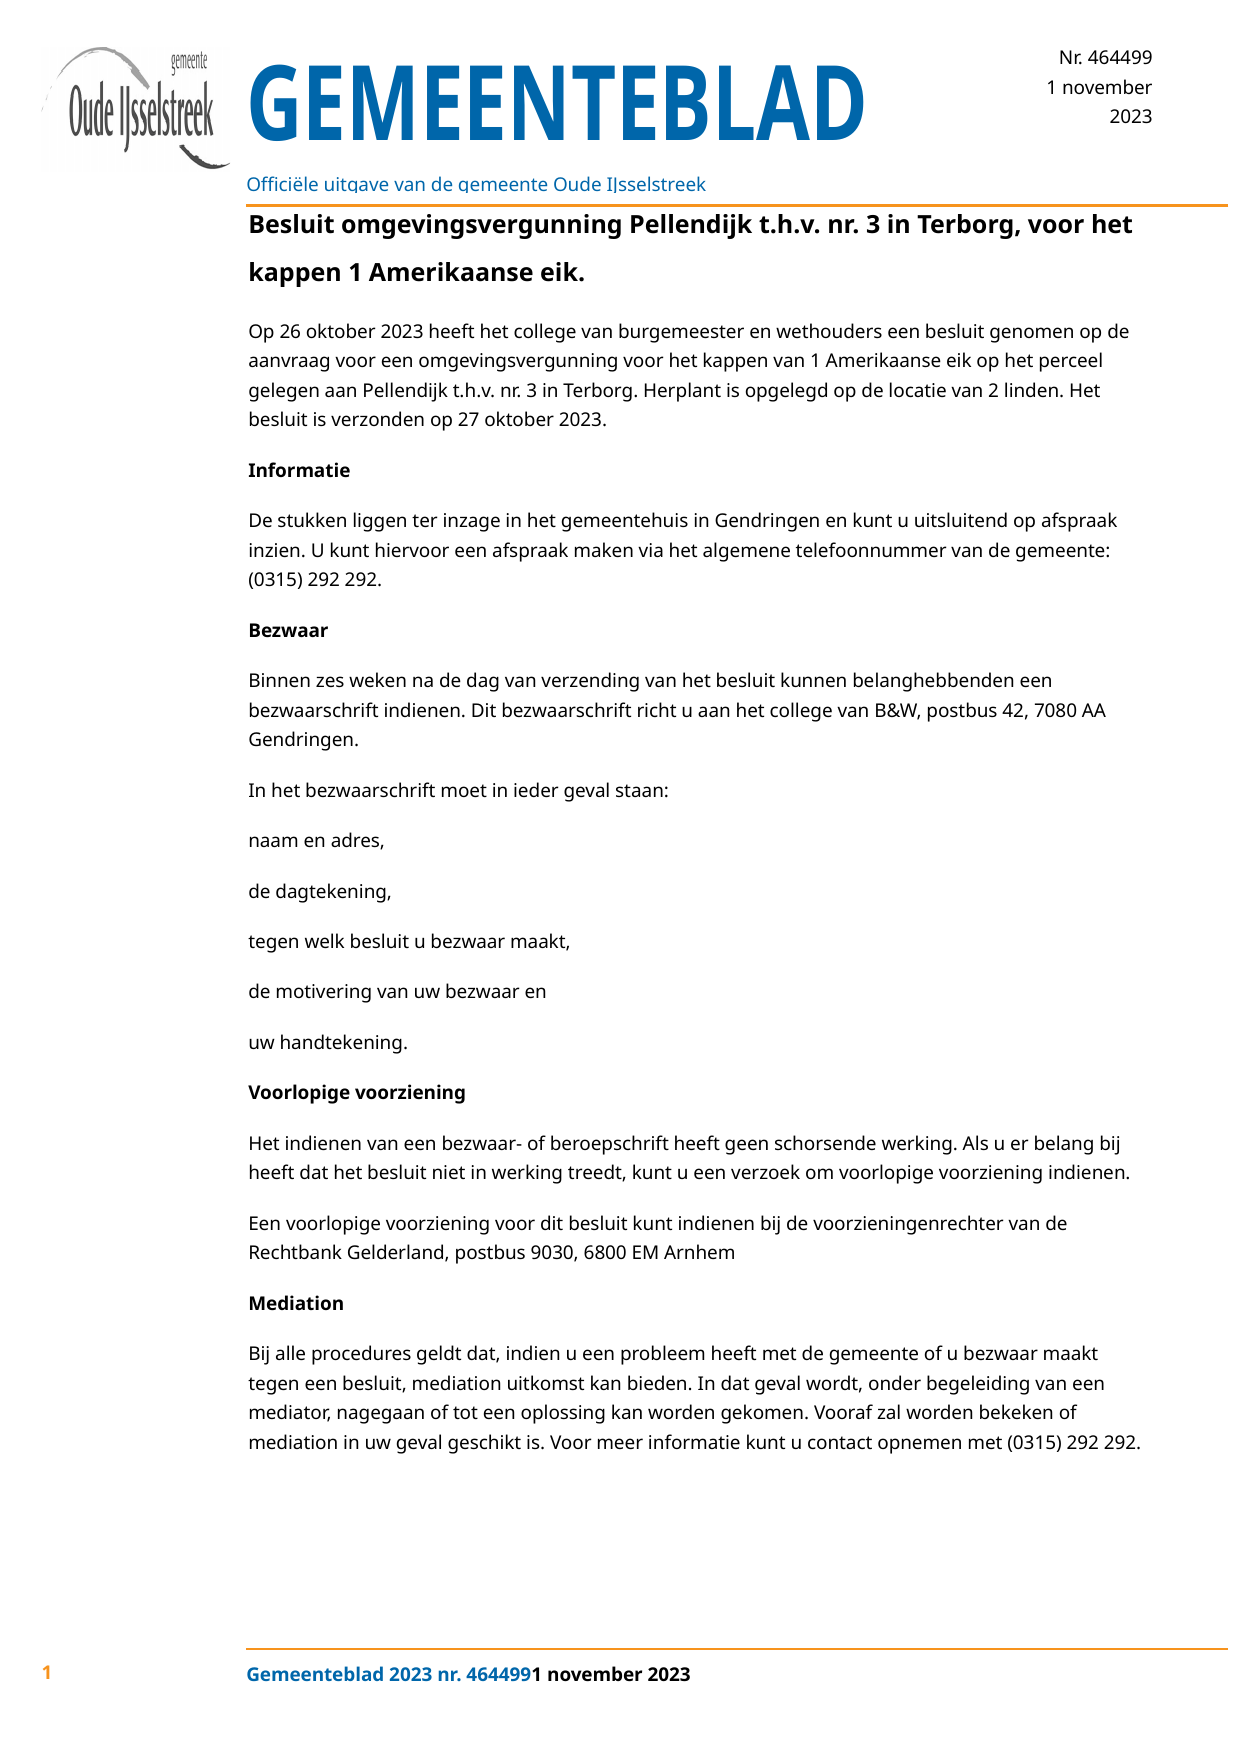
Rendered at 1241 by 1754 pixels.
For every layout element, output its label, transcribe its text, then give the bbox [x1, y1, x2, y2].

text uw handtekening. [248, 1029, 1152, 1055]
text In het bezwaarschrift moet in ieder geval staan: [248, 777, 1152, 803]
text Binnen zes weken na de dag van verzending van het besluit kunnen belanghebbenden een bezwaarschrift indienen. Dit bezwaarschrift richt u aan het college van B&W, postbus 42, 7080 AA Gendringen. [248, 667, 1152, 752]
picture [41, 47, 231, 172]
text Informatie [248, 457, 1152, 483]
text Op 26 oktober 2023 heeft het college van burgemeester en wethouders een besluit genomen op de aanvraag voor een omgevingsvergunning voor het kappen van 1 Amerikaanse eik op het perceel gelegen aan Pellendijk t.h.v. nr. 3 in Terborg. Herplant is opgelegd op de locatie van 2 linden. Het besluit is verzonden op 27 oktober 2023. [248, 318, 1152, 432]
text Het indienen van een bezwaar- of beroepschrift heeft geen schorsende werking. Als u er belang bij heeft dat het besluit niet in werking treedt, kunt u een verzoek om voorlopige voorziening indienen. [248, 1130, 1152, 1185]
text Bezwaar [248, 617, 1152, 643]
text Voorlopige voorziening [248, 1079, 1152, 1105]
text tegen welk besluit u bezwaar maakt, [248, 928, 1152, 954]
text Een voorlopige voorziening voor dit besluit kunt indienen bij de voorzieningenrechter van de Rechtbank Gelderland, postbus 9030, 6800 EM Arnhem [248, 1210, 1152, 1265]
text Besluit omgevingsvergunning Pellendijk t.h.v. nr. 3 in Terborg, voor het kappen 1 Amerikaanse eik. [248, 207, 1152, 288]
text de motivering van uw bezwaar en [248, 979, 1152, 1004]
text De stukken liggen ter inzage in het gemeentehuis in Gendringen en kunt u uitsluitend op afspraak inzien. U kunt hiervoor een afspraak maken via het algemene telefoonnummer van de gemeente: (0315) 292 292. [248, 507, 1152, 592]
text de dagtekening, [248, 878, 1152, 904]
text Bij alle procedures geldt dat, indien u een probleem heeft met de gemeente of u bezwaar maakt tegen een besluit, mediation uitkomst kan bieden. In dat geval wordt, onder begeleiding van een mediator, nagegaan of tot een oplossing kan worden gekomen. Vooraf zal worden bekeken of mediation in uw geval geschikt is. Voor meer informatie kunt u contact opnemen met (0315) 292 292. [248, 1340, 1152, 1455]
text Mediation [248, 1290, 1152, 1316]
text naam en adres, [248, 827, 1152, 853]
